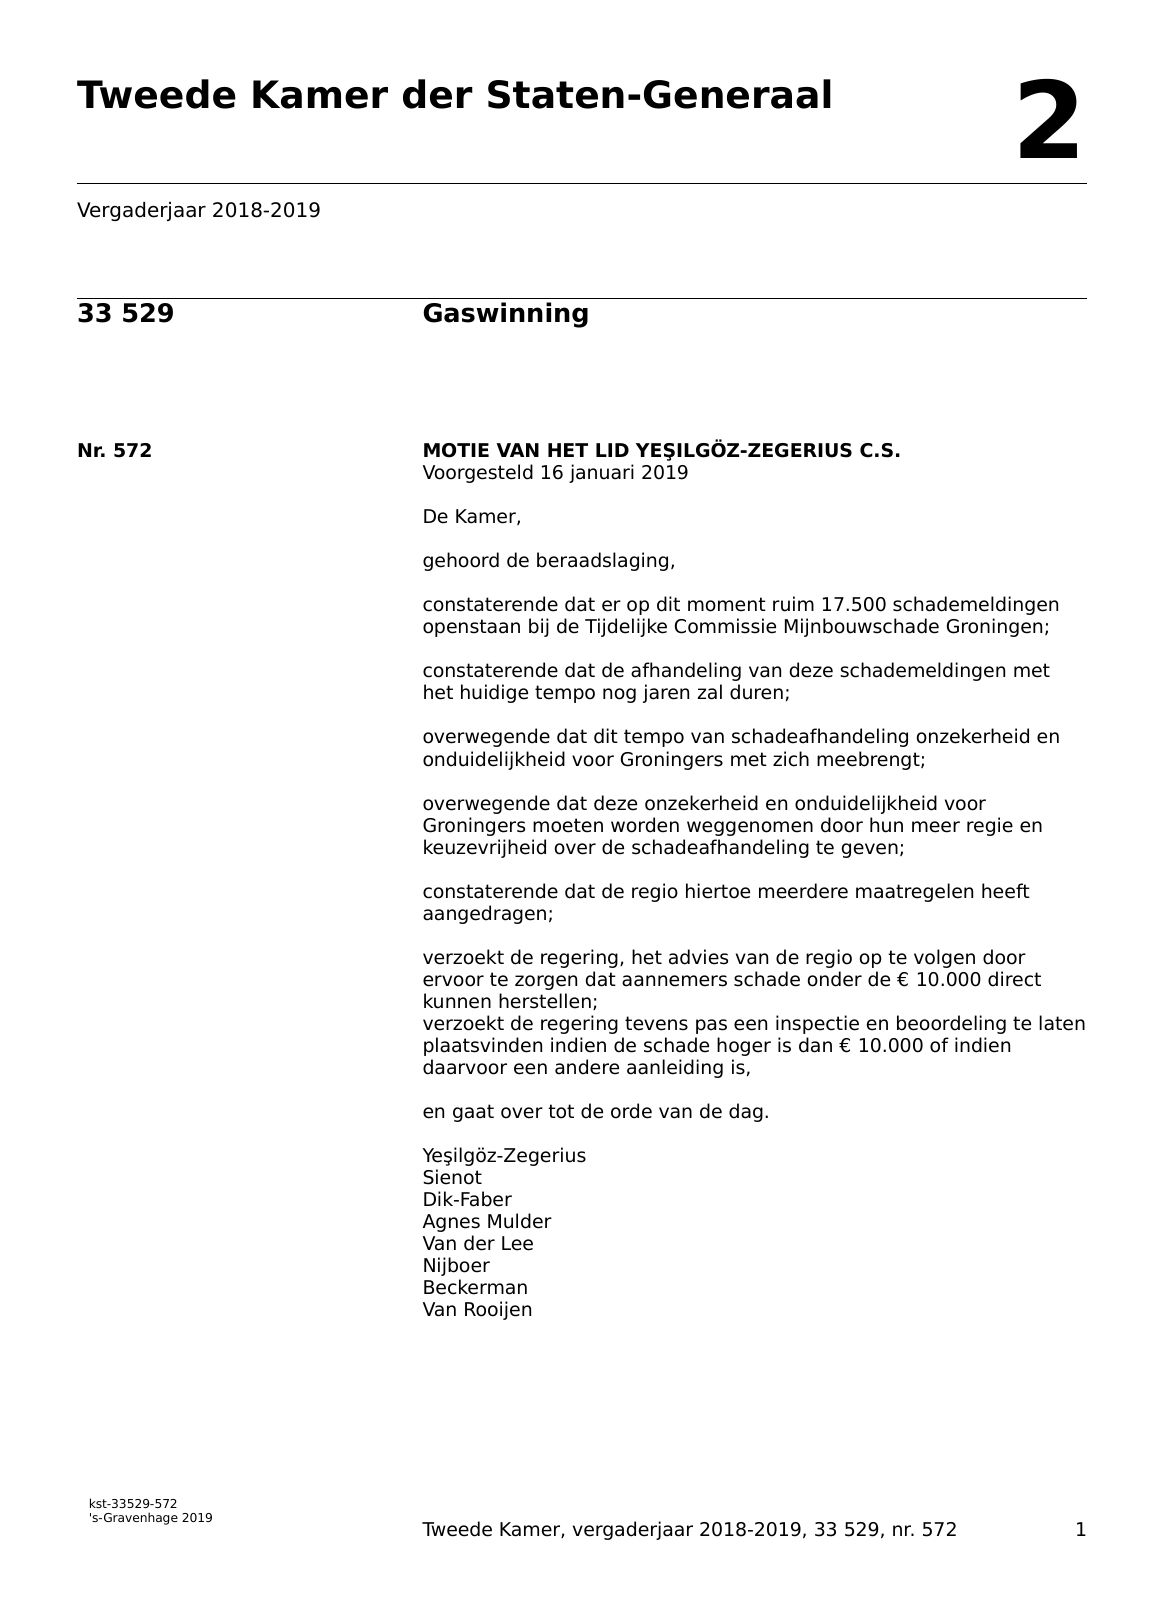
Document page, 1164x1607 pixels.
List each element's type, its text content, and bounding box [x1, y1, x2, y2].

text en gaat over tot de orde van de dag. [422, 1101, 1087, 1123]
table_header Tweede Kamer der Staten-Generaal [77, 59, 886, 183]
text overwegende dat deze onzekerheid en onduidelijkheid voor Groningers moeten worden weggenomen door hun meer regie en keuzevrijheid over de schadeafhandeling te geven; [422, 793, 1087, 858]
subtitle Nr. 572 MOTIE VAN HET LID YEŞILGÖZ-ZEGERIUS C.S. [77, 440, 1087, 462]
text Voorgesteld 16 januari 2019 [422, 462, 1087, 484]
text De Kamer, [422, 506, 1087, 528]
text overwegende dat dit tempo van schadeafhandeling onzekerheid en onduidelijkheid voor Groningers met zich meebrengt; [422, 726, 1087, 770]
text constaterende dat de afhandeling van deze schademeldingen met het huidige tempo nog jaren zal duren; [422, 660, 1087, 704]
text 's-Gravenhage 2019 [88, 1511, 323, 1525]
text constaterende dat de regio hiertoe meerdere maatregelen heeft aangedragen; [422, 881, 1087, 925]
text Dik-Faber [422, 1189, 1087, 1211]
text Sienot [422, 1167, 1087, 1189]
text Nijboer [422, 1255, 1087, 1277]
table_cell Vergaderjaar 2018-2019 [77, 184, 1087, 298]
text Agnes Mulder [422, 1211, 1087, 1233]
text verzoekt de regering tevens pas een inspectie en beoordeling te laten plaatsvinden indien de schade hoger is dan € 10.000 of indien daarvoor een andere aanleiding is, [422, 1013, 1087, 1079]
text Van der Lee [422, 1233, 1087, 1255]
text Beckerman [422, 1277, 1087, 1299]
text gehoord de beraadslaging, [422, 550, 1087, 572]
text Van Rooijen [422, 1299, 1087, 1321]
text constaterende dat er op dit moment ruim 17.500 schademeldingen openstaan bij de Tijdelijke Commissie Mijnbouwschade Groningen; [422, 594, 1087, 638]
text verzoekt de regering, het advies van de regio op te volgen door ervoor te zorgen dat aannemers schade onder de € 10.000 direct kunnen herstellen; [422, 947, 1087, 1013]
table_header 2 [886, 59, 1087, 183]
subtitle 33 529 Gaswinning [77, 299, 1087, 329]
text kst-33529-572 [88, 1497, 323, 1511]
text Yeşilgöz-Zegerius [422, 1145, 1087, 1167]
